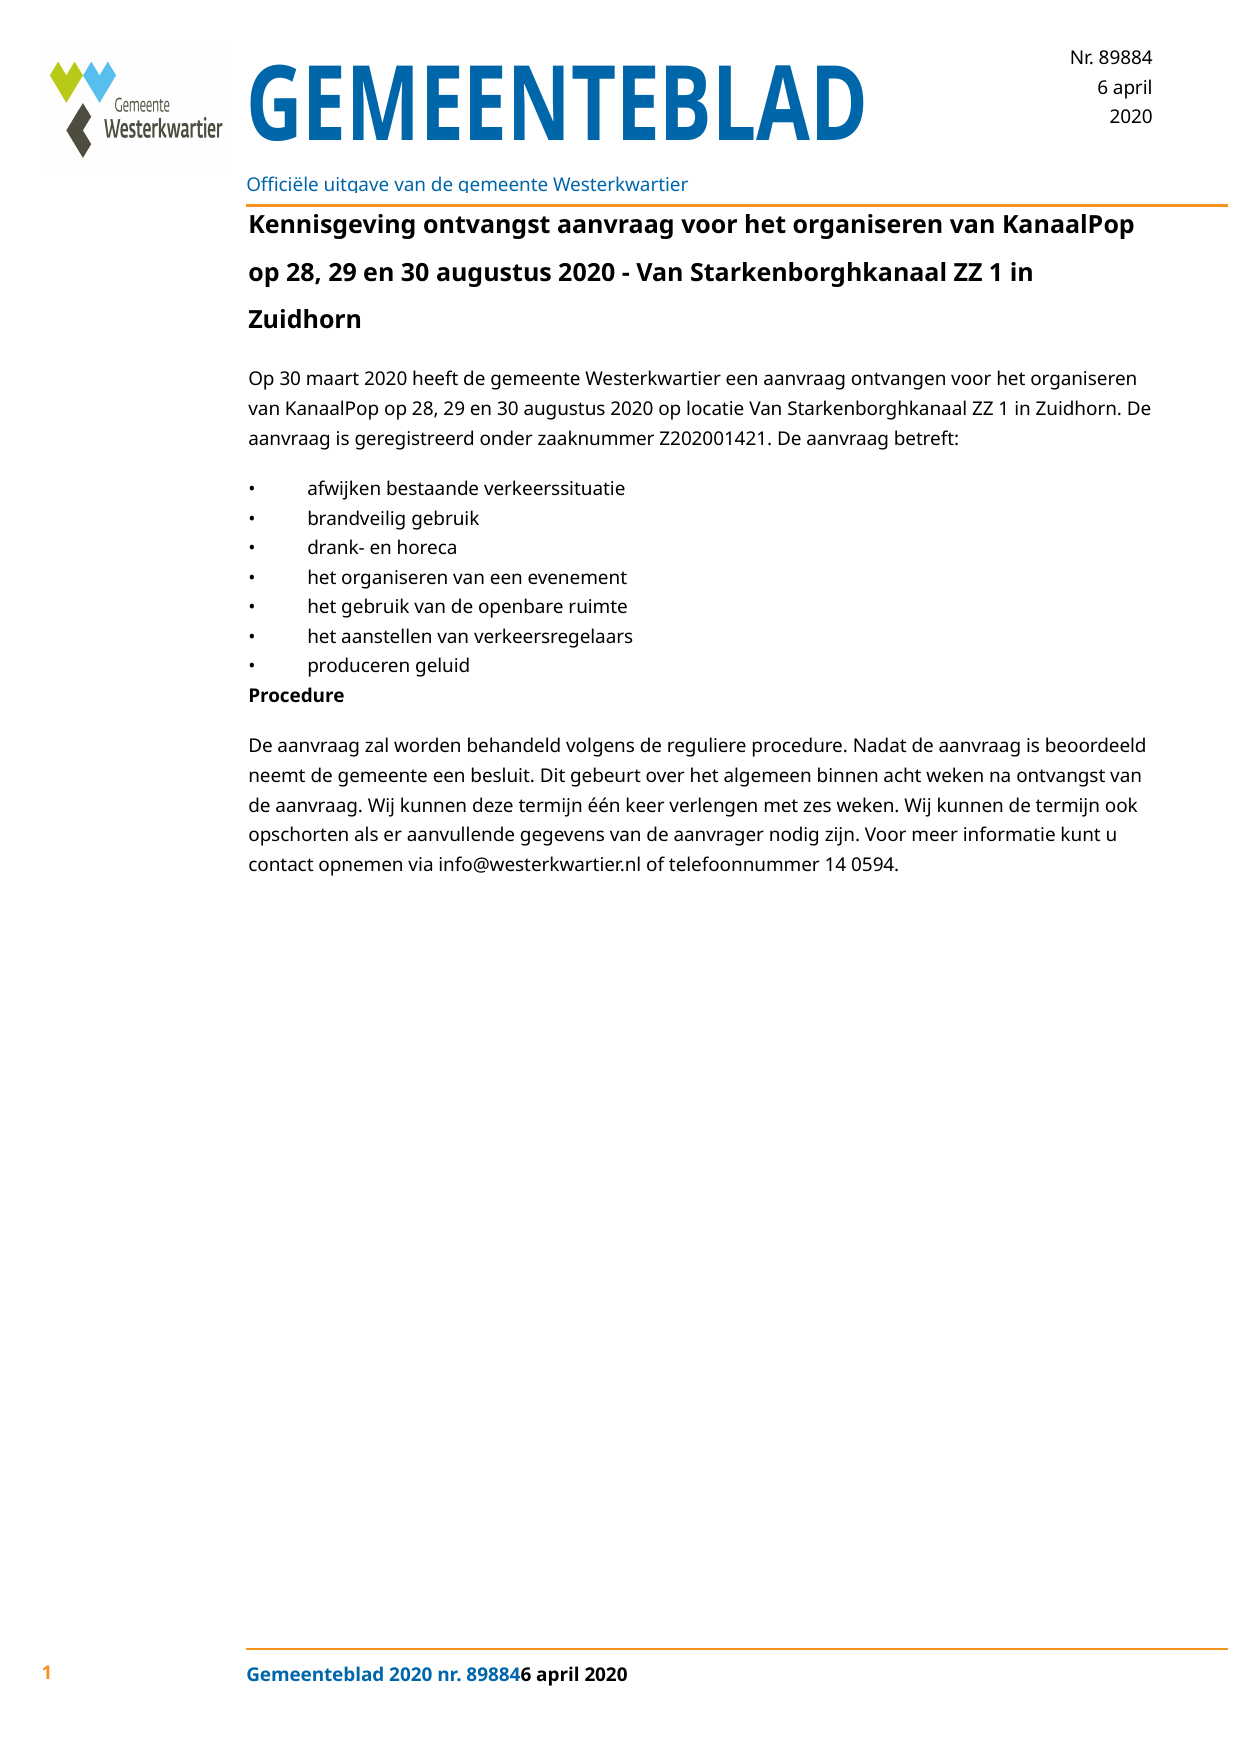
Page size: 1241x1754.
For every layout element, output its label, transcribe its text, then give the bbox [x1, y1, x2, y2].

list drank- en horeca [248, 534, 1152, 560]
list het organiseren van een evenement [248, 564, 1152, 589]
list afwijken bestaande verkeerssituatie [248, 475, 1152, 501]
list het gebruik van de openbare ruimte [248, 593, 1152, 619]
list brandveilig gebruik [248, 505, 1152, 530]
list produceren geluid [248, 653, 1152, 678]
picture [41, 47, 231, 172]
text Kennisgeving ontvangst aanvraag voor het organiseren van KanaalPop op 28, 29 en 30 augustus 2020 - Van Starkenborghkanaal ZZ 1 in Zuidhorn [248, 207, 1152, 336]
text Op 30 maart 2020 heeft de gemeente Westerkwartier een aanvraag ontvangen voor het organiseren van KanaalPop op 28, 29 en 30 augustus 2020 op locatie Van Starkenborghkanaal ZZ 1 in Zuidhorn. De aanvraag is geregistreerd onder zaaknummer Z202001421. De aanvraag betreft: [248, 366, 1152, 450]
text De aanvraag zal worden behandeld volgens de reguliere procedure. Nadat de aanvraag is beoordeeld neemt de gemeente een besluit. Dit gebeurt over het algemeen binnen acht weken na ontvangst van de aanvraag. Wij kunnen deze termijn één keer verlengen met zes weken. Wij kunnen de termijn ook opschorten als er aanvullende gegevens van de aanvrager nodig zijn. Voor meer informatie kunt u contact opnemen via info@westerkwartier.nl of telefoonnummer 14 0594. [248, 733, 1152, 877]
list het aanstellen van verkeersregelaars [248, 623, 1152, 649]
text Procedure [248, 682, 1152, 708]
